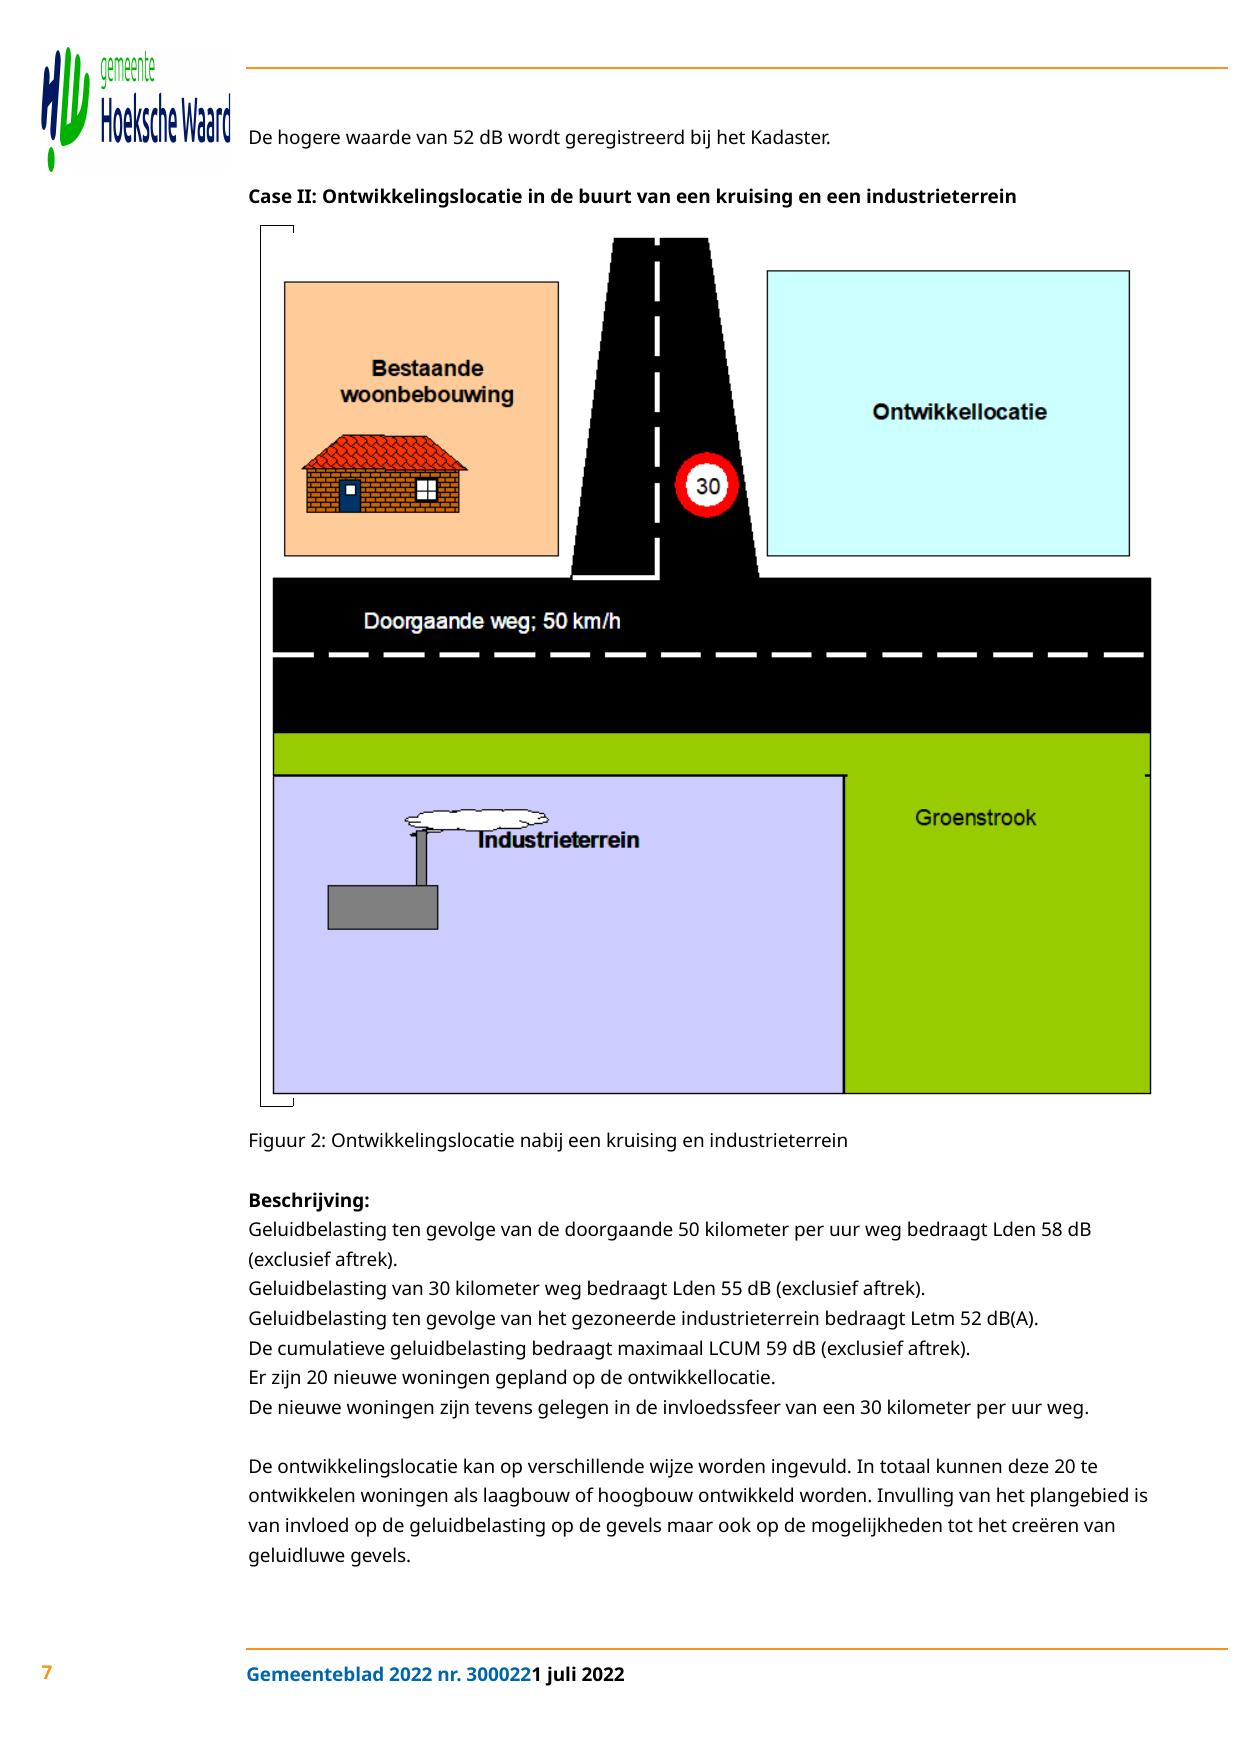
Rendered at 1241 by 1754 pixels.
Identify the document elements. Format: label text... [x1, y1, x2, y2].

text Beschrijving: [248, 1187, 1152, 1213]
text Geluidbelasting van 30 kilometer weg bedraagt Lden 55 dB (exclusief aftrek). [248, 1276, 1152, 1301]
text De hogere waarde van 52 dB wordt geregistreerd bij het Kadaster. [248, 124, 1152, 150]
text Er zijn 20 nieuwe woningen gepland op de ontwikkellocatie. [248, 1364, 1152, 1390]
picture [41, 47, 231, 172]
text De cumulatieve geluidbelasting bedraagt maximaal LCUM 59 dB (exclusief aftrek). [248, 1335, 1152, 1361]
text Figuur 2: Ontwikkelingslocatie nabij een kruising en industrieterrein [248, 1128, 1152, 1153]
text Case II: Ontwikkelingslocatie in de buurt van een kruising en een industrieterrein [248, 183, 1152, 209]
picture [268, 233, 1155, 1098]
text Geluidbelasting ten gevolge van het gezoneerde industrieterrein bedraagt Letm 52 dB(A). [248, 1305, 1152, 1331]
text Geluidbelasting ten gevolge van de doorgaande 50 kilometer per uur weg bedraagt Lden 58 dB (exclusief aftrek). [248, 1216, 1152, 1272]
text De nieuwe woningen zijn tevens gelegen in de invloedssfeer van een 30 kilometer per uur weg. [248, 1394, 1152, 1420]
text De ontwikkelingslocatie kan op verschillende wijze worden ingevuld. In totaal kunnen deze 20 te ontwikkelen woningen als laagbouw of hoogbouw ontwikkeld worden. Invulling van het plangebied is van invloed op de geluidbelasting op de gevels maar ook op de mogelijkheden tot het creëren van geluidluwe gevels. [248, 1453, 1152, 1568]
